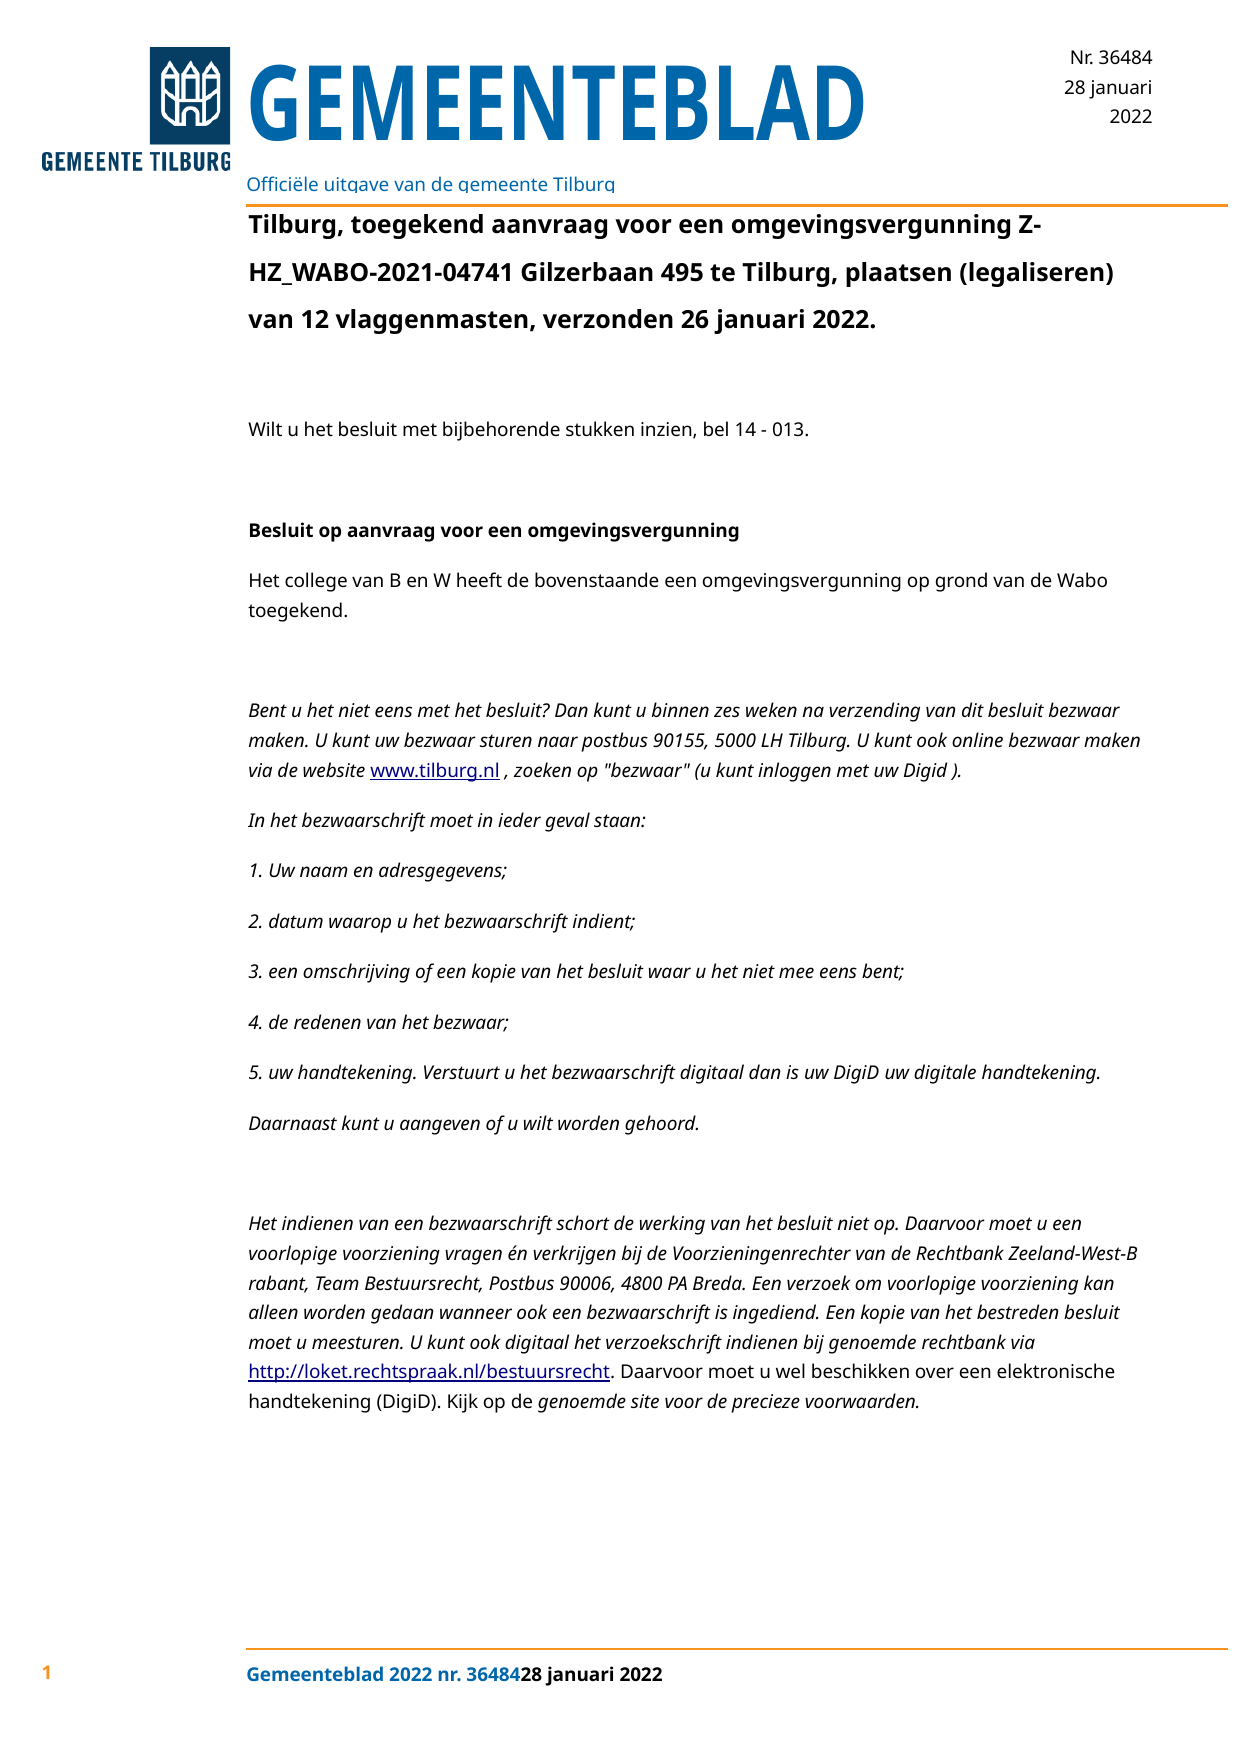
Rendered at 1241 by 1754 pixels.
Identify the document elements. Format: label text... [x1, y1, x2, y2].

text 4. de redenen van het bezwaar; [248, 1009, 1152, 1034]
text Besluit op aanvraag voor een omgevingsvergunning [248, 517, 1152, 542]
picture [41, 47, 231, 172]
text 3. een omschrijving of een kopie van het besluit waar u het niet mee eens bent; [248, 958, 1152, 984]
text 2. datum waarop u het bezwaarschrift indient; [248, 908, 1152, 934]
text Bent u het niet eens met het besluit? Dan kunt u binnen zes weken na verzending van dit besluit bezwaar maken. U kunt uw bezwaar sturen naar postbus 90155, 5000 LH Tilburg. U kunt ook online bezwaar maken via de website www.tilburg.nl , zoeken op "bezwaar" (u kunt inloggen met uw Digid ). [248, 698, 1152, 782]
text Daarnaast kunt u aangeven of u wilt worden gehoord. [248, 1110, 1152, 1135]
text Het college van B en W heeft de bovenstaande een omgevingsvergunning op grond van de Wabo toegekend. [248, 567, 1152, 622]
text 1. Uw naam en adresgegevens; [248, 858, 1152, 883]
text 5. uw handtekening. Verstuurt u het bezwaarschrift digitaal dan is uw DigiD uw digitale handtekening. [248, 1059, 1152, 1085]
text In het bezwaarschrift moet in ieder geval staan: [248, 807, 1152, 833]
text Het indienen van een bezwaarschrift schort de werking van het besluit niet op. Daarvoor moet u een voorlopige voorziening vragen én verkrijgen bij de Voorzieningenrechter van de Rechtbank Zeeland-West-B rabant, Team Bestuursrecht, Postbus 90006, 4800 PA Breda. Een verzoek om voorlopige voorziening kan alleen worden gedaan wanneer ook een bezwaarschrift is ingediend. Een kopie van het bestreden besluit moet u meesturen. U kunt ook digitaal het verzoekschrift indienen bij genoemde rechtbank via http://loket.rechtspraak.nl/bestuursrecht. Daarvoor moet u wel beschikken over een elektronische handtekening (DigiD). Kijk op de genoemde site voor de precieze voorwaarden. [248, 1211, 1152, 1414]
text Wilt u het besluit met bijbehorende stukken inzien, bel 14 - 013. [248, 416, 1152, 442]
text Tilburg, toegekend aanvraag voor een omgevingsvergunning Z-HZ_WABO-2021-04741 Gilzerbaan 495 te Tilburg, plaatsen (legaliseren) van 12 vlaggenmasten, verzonden 26 januari 2022. [248, 207, 1152, 336]
